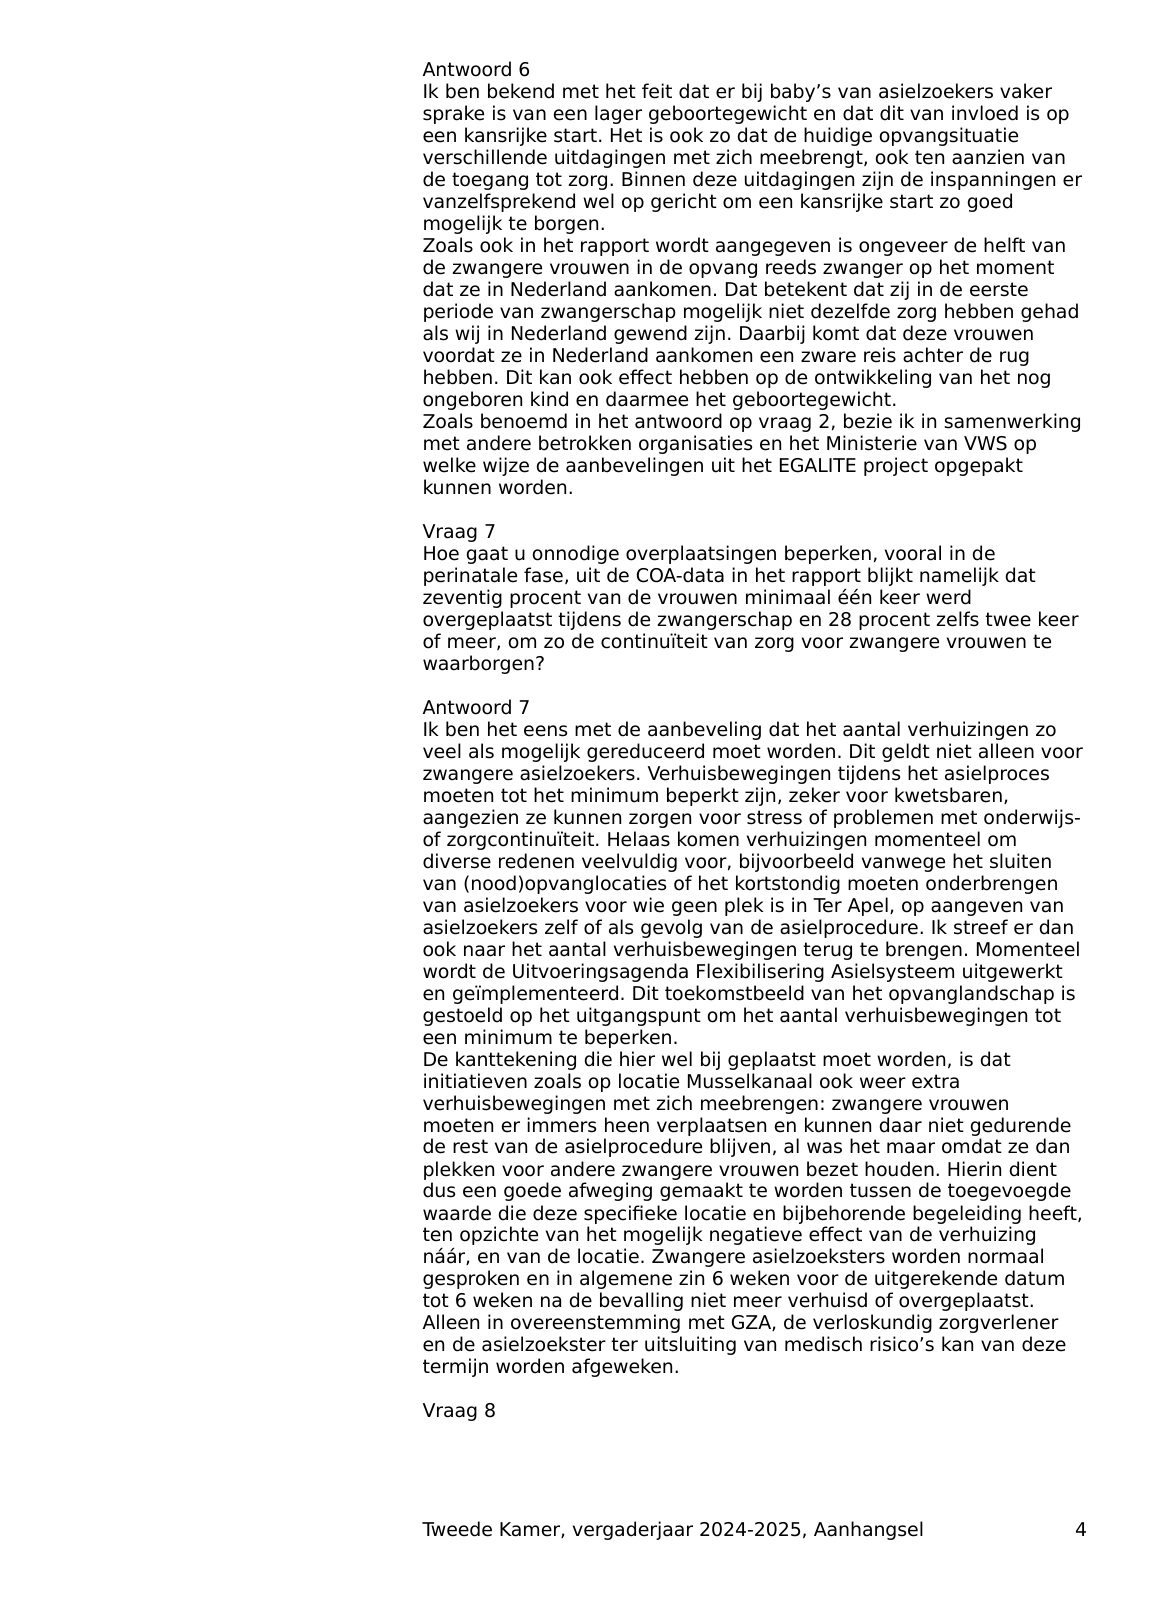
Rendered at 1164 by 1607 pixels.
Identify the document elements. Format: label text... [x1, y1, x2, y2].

text Vraag 8 [422, 1400, 1087, 1422]
text Vraag 7 [422, 521, 1087, 543]
text De kanttekening die hier wel bij geplaatst moet worden, is dat initiatieven zoals op locatie Musselkanaal ook weer extra verhuisbewegingen met zich meebrengen: zwangere vrouwen moeten er immers heen verplaatsen en kunnen daar niet gedurende de rest van de asielprocedure blijven, al was het maar omdat ze dan plekken voor andere zwangere vrouwen bezet houden. Hierin dient dus een goede afweging gemaakt te worden tussen de toegevoegde waarde die deze specifieke locatie en bijbehorende begeleiding heeft, ten opzichte van het mogelijk negatieve effect van de verhuizing náár, en van de locatie. Zwangere asielzoeksters worden normaal gesproken en in algemene zin 6 weken voor de uitgerekende datum tot 6 weken na de bevalling niet meer verhuisd of overgeplaatst. Alleen in overeenstemming met GZA, de verloskundig zorgverlener en de asielzoekster ter uitsluiting van medisch risico’s kan van deze termijn worden afgeweken. [422, 1048, 1087, 1378]
text Zoals ook in het rapport wordt aangegeven is ongeveer de helft van de zwangere vrouwen in de opvang reeds zwanger op het moment dat ze in Nederland aankomen. Dat betekent dat zij in de eerste periode van zwangerschap mogelijk niet dezelfde zorg hebben gehad als wij in Nederland gewend zijn. Daarbij komt dat deze vrouwen voordat ze in Nederland aankomen een zware reis achter de rug hebben. Dit kan ook effect hebben op de ontwikkeling van het nog ongeboren kind en daarmee het geboortegewicht. [422, 235, 1087, 411]
text Antwoord 6 [422, 59, 1087, 81]
text Ik ben het eens met de aanbeveling dat het aantal verhuizingen zo veel als mogelijk gereduceerd moet worden. Dit geldt niet alleen voor zwangere asielzoekers. Verhuisbewegingen tijdens het asielproces moeten tot het minimum beperkt zijn, zeker voor kwetsbaren, aangezien ze kunnen zorgen voor stress of problemen met onderwijs- of zorgcontinuïteit. Helaas komen verhuizingen momenteel om diverse redenen veelvuldig voor, bijvoorbeeld vanwege het sluiten van (nood)opvanglocaties of het kortstondig moeten onderbrengen van asielzoekers voor wie geen plek is in Ter Apel, op aangeven van asielzoekers zelf of als gevolg van de asielprocedure. Ik streef er dan ook naar het aantal verhuisbewegingen terug te brengen. Momenteel wordt de Uitvoeringsagenda Flexibilisering Asielsysteem uitgewerkt en geïmplementeerd. Dit toekomstbeeld van het opvanglandschap is gestoeld op het uitgangspunt om het aantal verhuisbewegingen tot een minimum te beperken. [422, 719, 1087, 1048]
text Hoe gaat u onnodige overplaatsingen beperken, vooral in de perinatale fase, uit de COA-data in het rapport blijkt namelijk dat zeventig procent van de vrouwen minimaal één keer werd overgeplaatst tijdens de zwangerschap en 28 procent zelfs twee keer of meer, om zo de continuïteit van zorg voor zwangere vrouwen te waarborgen? [422, 543, 1087, 675]
text Ik ben bekend met het feit dat er bij baby’s van asielzoekers vaker sprake is van een lager geboortegewicht en dat dit van invloed is op een kansrijke start. Het is ook zo dat de huidige opvangsituatie verschillende uitdagingen met zich meebrengt, ook ten aanzien van de toegang tot zorg. Binnen deze uitdagingen zijn de inspanningen er vanzelfsprekend wel op gericht om een kansrijke start zo goed mogelijk te borgen. [422, 81, 1087, 235]
text Zoals benoemd in het antwoord op vraag 2, bezie ik in samenwerking met andere betrokken organisaties en het Ministerie van VWS op welke wijze de aanbevelingen uit het EGALITE project opgepakt kunnen worden. [422, 411, 1087, 499]
text Antwoord 7 [422, 697, 1087, 719]
